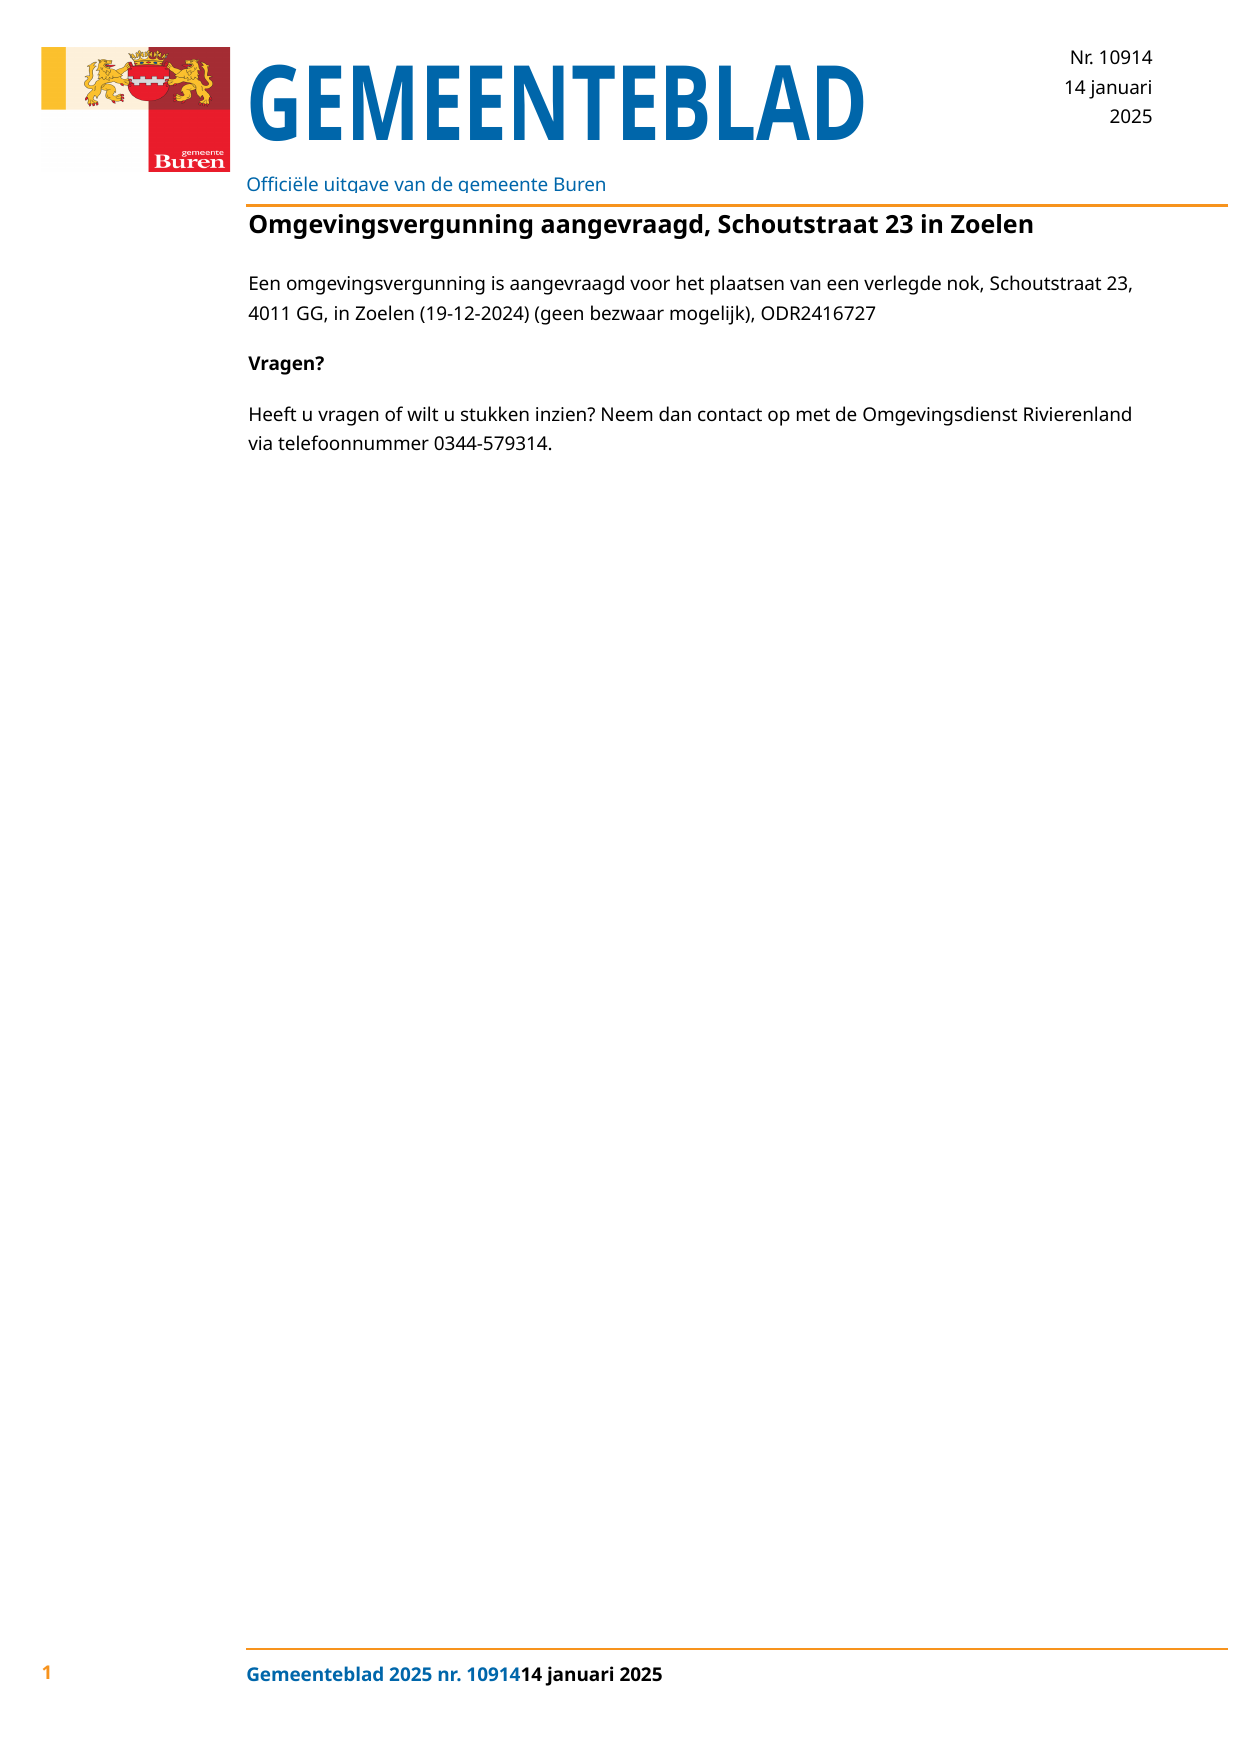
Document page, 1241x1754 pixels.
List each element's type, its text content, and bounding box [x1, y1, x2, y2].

text Heeft u vragen of wilt u stukken inzien? Neem dan contact op met de Omgevingsdienst Rivierenland via telefoonnummer 0344-579314. [248, 401, 1152, 456]
text Vragen? [248, 350, 1152, 376]
picture [41, 47, 231, 172]
text Omgevingsvergunning aangevraagd, Schoutstraat 23 in Zoelen [248, 207, 1152, 241]
text Een omgevingsvergunning is aangevraagd voor het plaatsen van een verlegde nok, Schoutstraat 23, 4011 GG, in Zoelen (19-12-2024) (geen bezwaar mogelijk), ODR2416727 [248, 270, 1152, 326]
